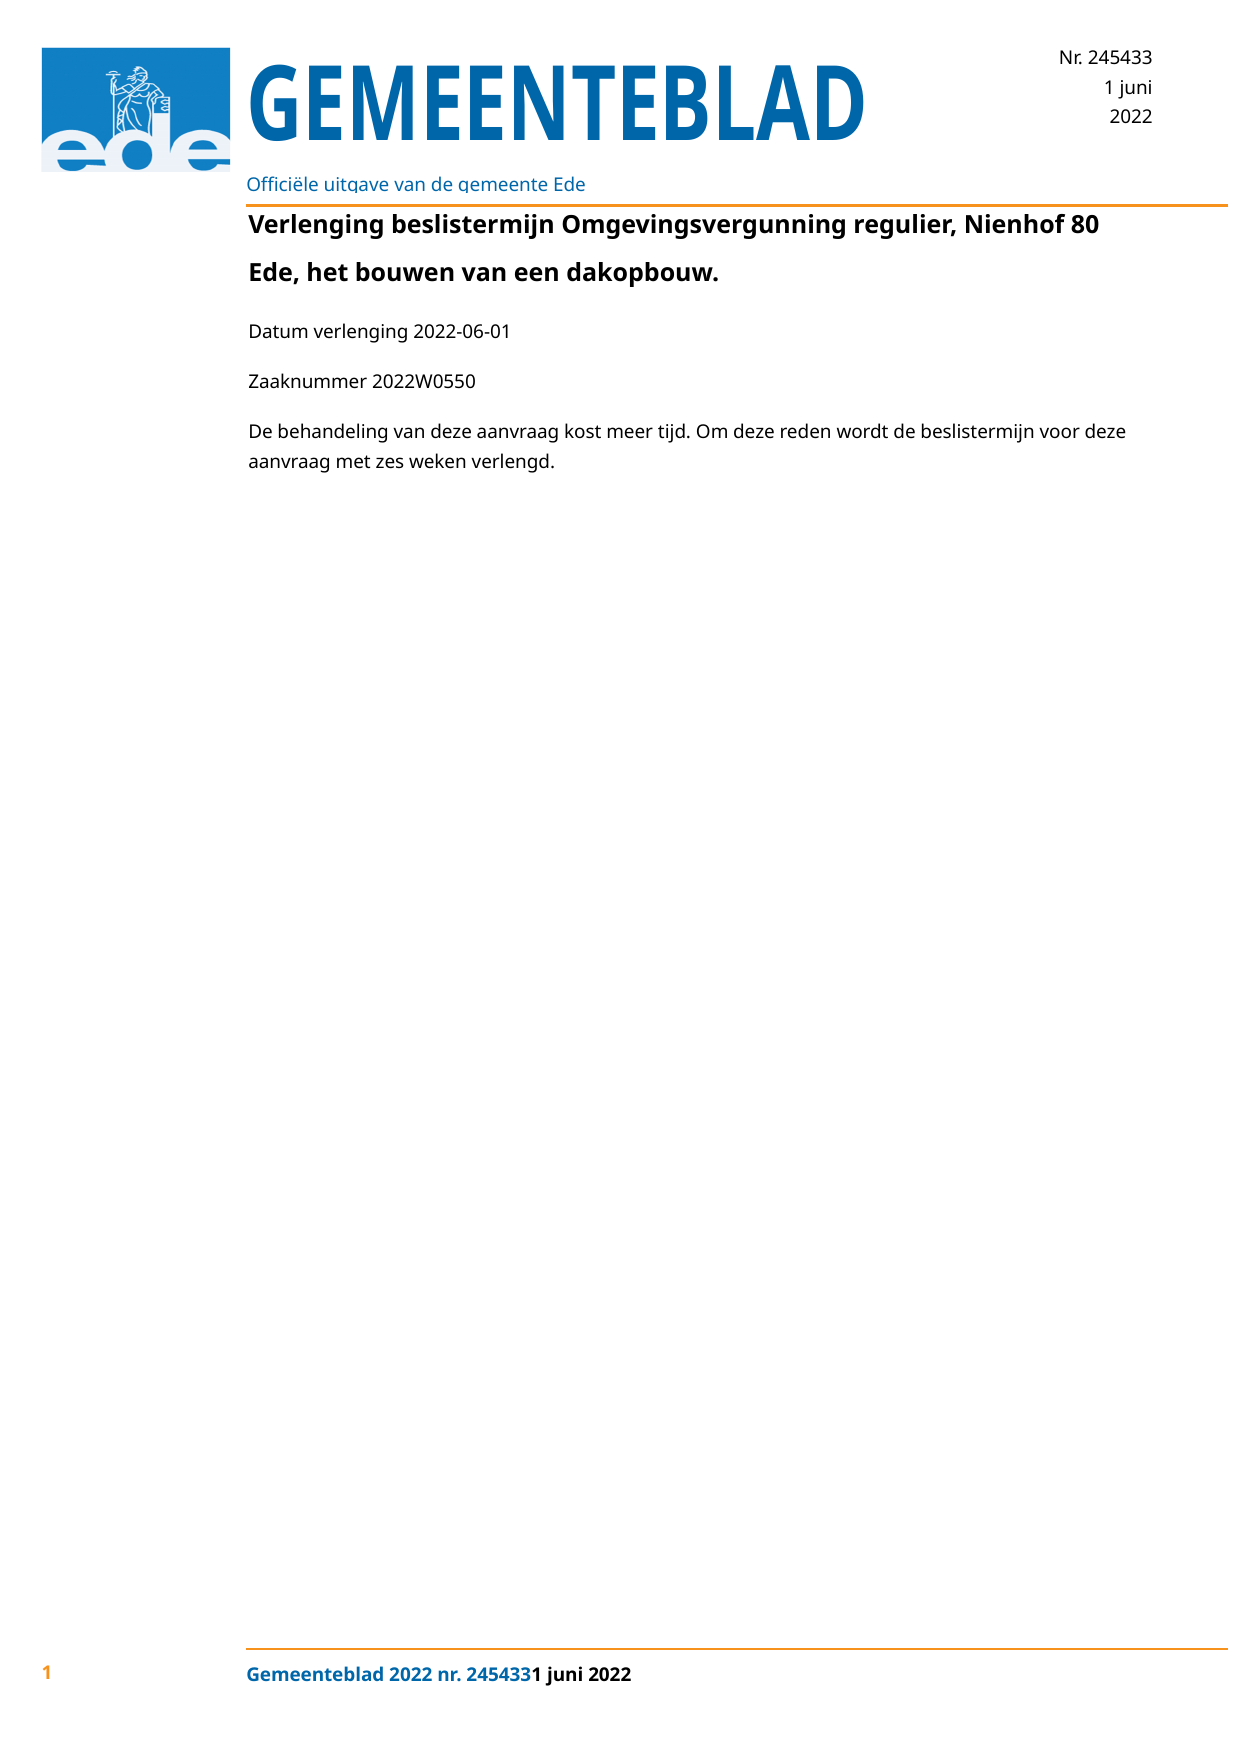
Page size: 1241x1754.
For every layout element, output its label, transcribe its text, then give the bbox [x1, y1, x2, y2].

picture [41, 47, 231, 172]
text De behandeling van deze aanvraag kost meer tijd. Om deze reden wordt de beslistermijn voor deze aanvraag met zes weken verlengd. [248, 419, 1152, 474]
text Zaaknummer 2022W0550 [248, 368, 1152, 394]
text Verlenging beslistermijn Omgevingsvergunning regulier, Nienhof 80 Ede, het bouwen van een dakopbouw. [248, 207, 1152, 288]
text Datum verlenging 2022-06-01 [248, 318, 1152, 344]
